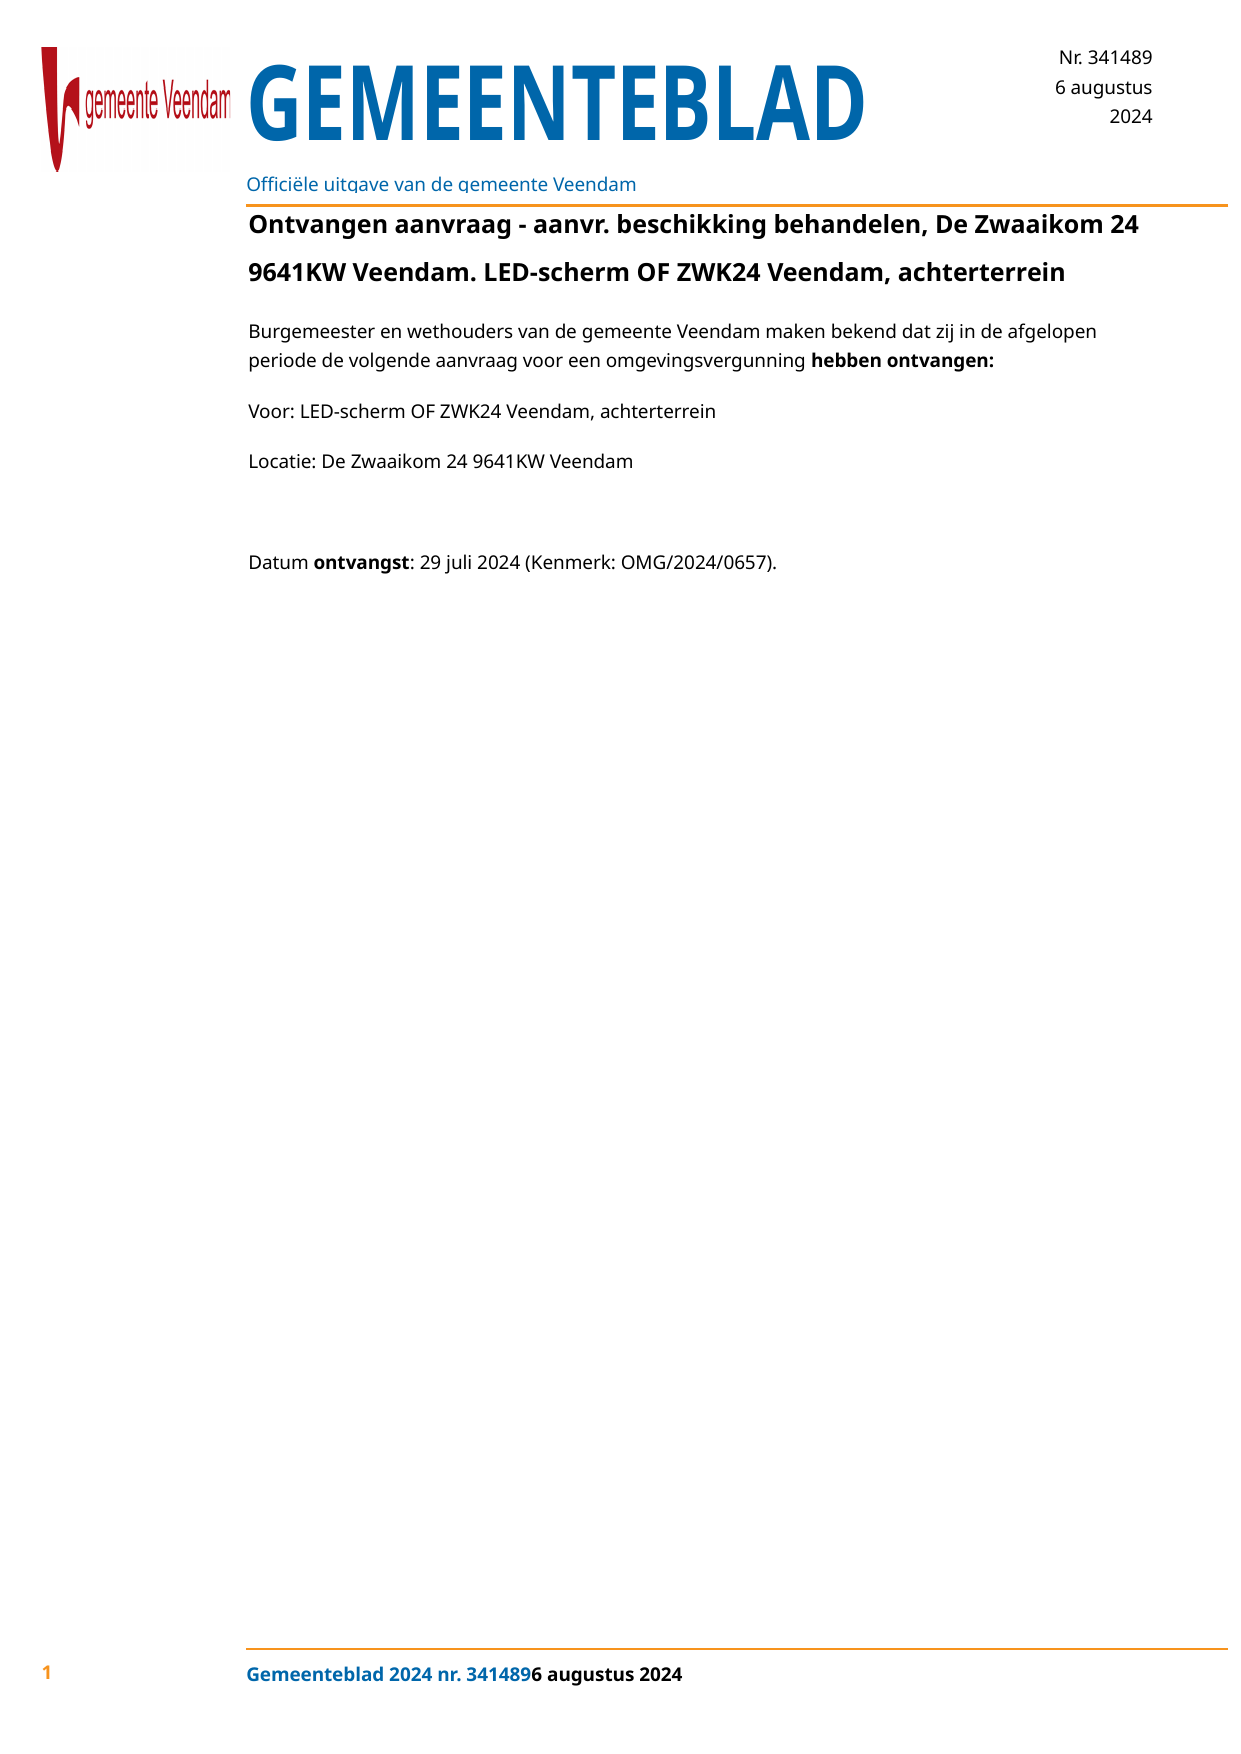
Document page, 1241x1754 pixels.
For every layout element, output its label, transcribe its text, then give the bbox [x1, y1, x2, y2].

text Ontvangen aanvraag - aanvr. beschikking behandelen, De Zwaaikom 24 9641KW Veendam. LED-scherm OF ZWK24 Veendam, achterterrein [248, 207, 1152, 288]
text Datum ontvangst: 29 juli 2024 (Kenmerk: OMG/2024/0657). [248, 549, 1152, 575]
text Voor: LED-scherm OF ZWK24 Veendam, achterterrein [248, 398, 1152, 424]
text Locatie: De Zwaaikom 24 9641KW Veendam [248, 448, 1152, 474]
text Burgemeester en wethouders van de gemeente Veendam maken bekend dat zij in de afgelopen periode de volgende aanvraag voor een omgevingsvergunning hebben ontvangen: [248, 318, 1152, 373]
picture [41, 47, 231, 172]
